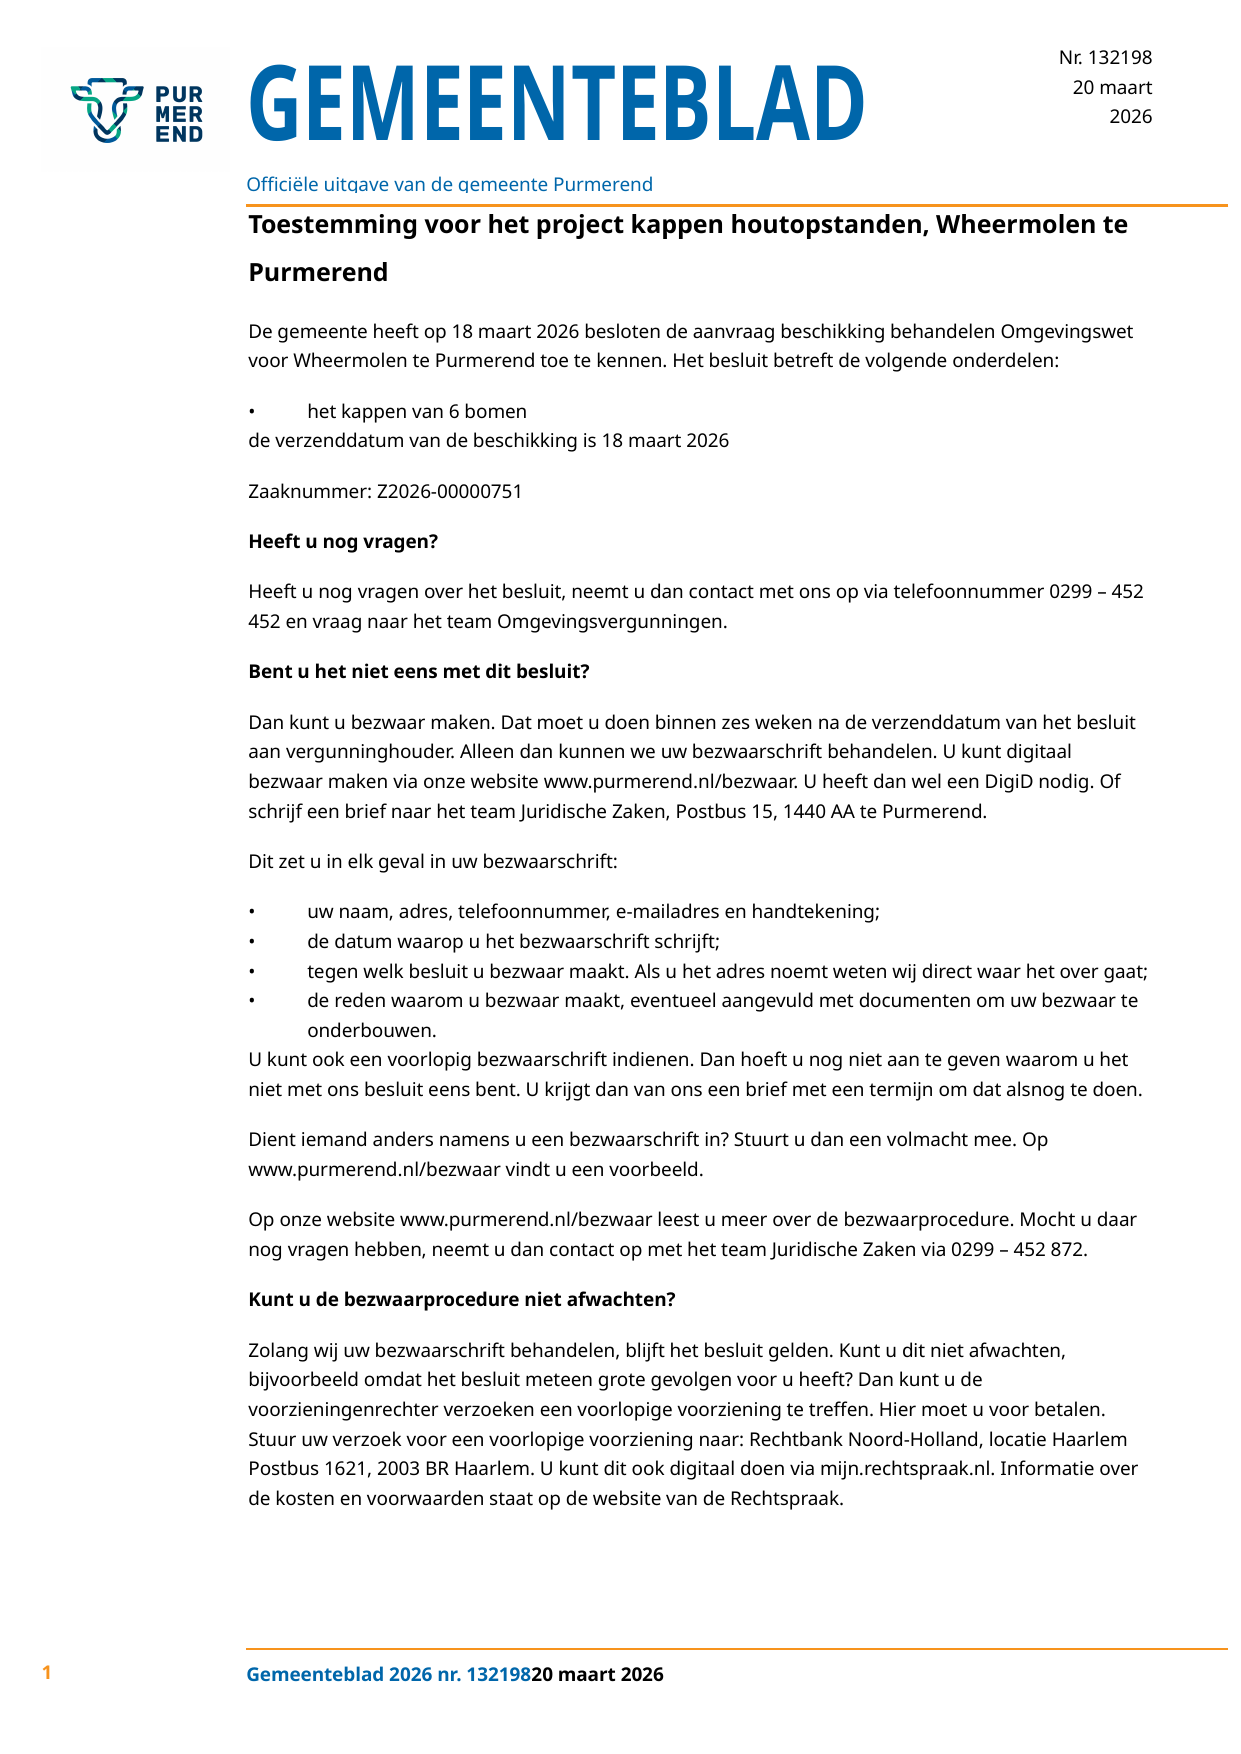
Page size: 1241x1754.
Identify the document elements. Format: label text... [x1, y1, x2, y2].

text Dient iemand anders namens u een bezwaarschrift in? Stuurt u dan een volmacht mee. Op www.purmerend.nl/bezwaar vindt u een voorbeeld. [248, 1127, 1152, 1182]
list de reden waarom u bezwaar maakt, eventueel aangevuld met documenten om uw bezwaar te onderbouwen. [248, 987, 1152, 1043]
text Toestemming voor het project kappen houtopstanden, Wheermolen te Purmerend [248, 207, 1152, 288]
text Dan kunt u bezwaar maken. Dat moet u doen binnen zes weken na de verzenddatum van het besluit aan vergunninghouder. Alleen dan kunnen we uw bezwaarschrift behandelen. U kunt digitaal bezwaar maken via onze website www.purmerend.nl/bezwaar. U heeft dan wel een DigiD nodig. Of schrijf een brief naar het team Juridische Zaken, Postbus 15, 1440 AA te Purmerend. [248, 709, 1152, 824]
text Zolang wij uw bezwaarschrift behandelen, blijft het besluit gelden. Kunt u dit niet afwachten, bijvoorbeeld omdat het besluit meteen grote gevolgen voor u heeft? Dan kunt u de voorzieningenrechter verzoeken een voorlopige voorziening te treffen. Hier moet u voor betalen. Stuur uw verzoek voor een voorlopige voorziening naar: Rechtbank Noord-Holland, locatie Haarlem Postbus 1621, 2003 BR Haarlem. U kunt dit ook digitaal doen via mijn.rechtspraak.nl. Informatie over de kosten en voorwaarden staat op de website van de Rechtspraak. [248, 1337, 1152, 1511]
text Kunt u de bezwaarprocedure niet afwachten? [248, 1287, 1152, 1312]
list uw naam, adres, telefoonnummer, e-mailadres en handtekening; [248, 899, 1152, 924]
text Op onze website www.purmerend.nl/bezwaar leest u meer over de bezwaarprocedure. Mocht u daar nog vragen hebben, neemt u dan contact op met het team Juridische Zaken via 0299 – 452 872. [248, 1207, 1152, 1262]
list tegen welk besluit u bezwaar maakt. Als u het adres noemt weten wij direct waar het over gaat; [248, 958, 1152, 984]
text U kunt ook een voorlopig bezwaarschrift indienen. Dan hoeft u nog niet aan te geven waarom u het niet met ons besluit eens bent. U krijgt dan van ons een brief met een termijn om dat alsnog te doen. [248, 1047, 1152, 1102]
text Zaaknummer: Z2026-00000751 [248, 478, 1152, 504]
text Heeft u nog vragen over het besluit, neemt u dan contact met ons op via telefoonnummer 0299 – 452 452 en vraag naar het team Omgevingsvergunningen. [248, 579, 1152, 634]
text Heeft u nog vragen? [248, 528, 1152, 554]
picture [41, 47, 231, 172]
text de verzenddatum van de beschikking is 18 maart 2026 [248, 427, 1152, 453]
list het kappen van 6 bomen [248, 398, 1152, 424]
text Dit zet u in elk geval in uw bezwaarschrift: [248, 848, 1152, 874]
text De gemeente heeft op 18 maart 2026 besloten de aanvraag beschikking behandelen Omgevingswet voor Wheermolen te Purmerend toe te kennen. Het besluit betreft de volgende onderdelen: [248, 318, 1152, 373]
list de datum waarop u het bezwaarschrift schrijft; [248, 928, 1152, 954]
text Bent u het niet eens met dit besluit? [248, 659, 1152, 684]
